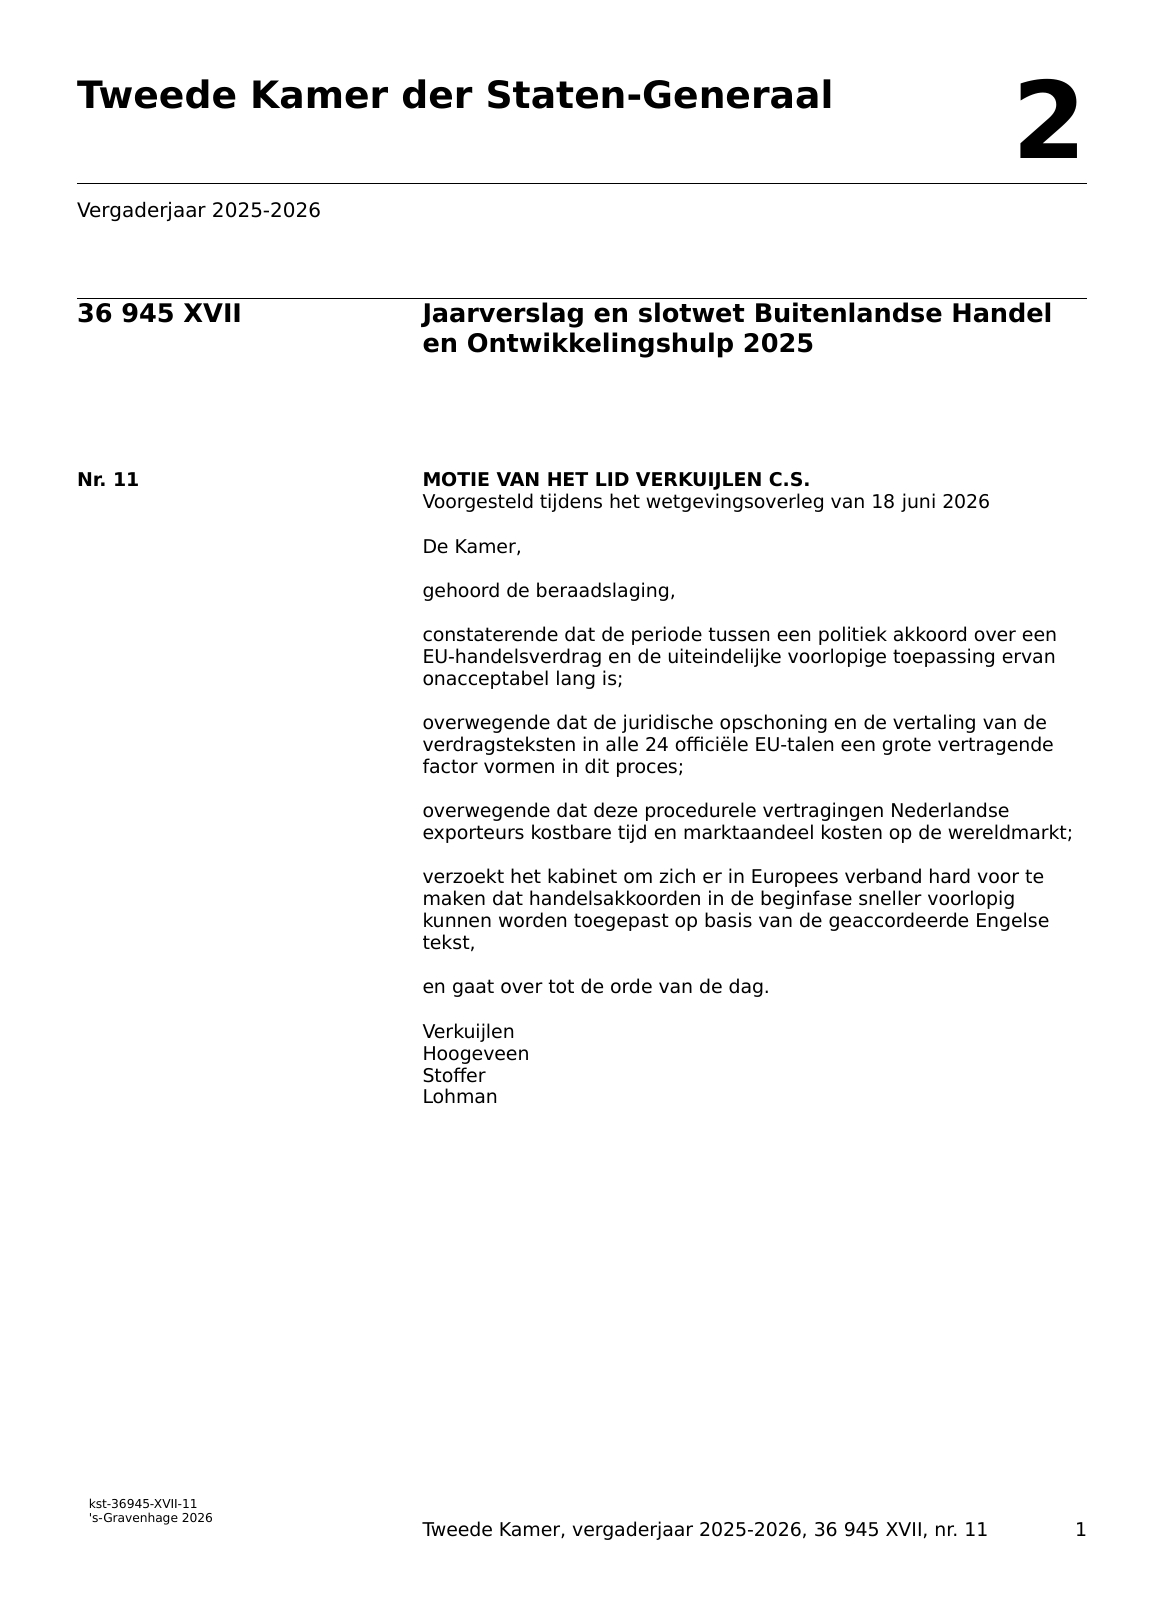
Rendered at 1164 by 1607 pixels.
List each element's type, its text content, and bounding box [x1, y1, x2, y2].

text constaterende dat de periode tussen een politiek akkoord over een EU-handelsverdrag en de uiteindelijke voorlopige toepassing ervan onacceptabel lang is; [422, 624, 1087, 690]
text verzoekt het kabinet om zich er in Europees verband hard voor te maken dat handelsakkoorden in de beginfase sneller voorlopig kunnen worden toegepast op basis van de geaccordeerde Engelse tekst, [422, 866, 1087, 954]
subtitle 36 945 XVII Jaarverslag en slotwet Buitenlandse Handel en Ontwikkelingshulp 2025 [77, 299, 1087, 358]
text Stoffer [422, 1064, 1087, 1086]
text gehoord de beraadslaging, [422, 580, 1087, 602]
text De Kamer, [422, 536, 1087, 557]
text Lohman [422, 1086, 1087, 1108]
text overwegende dat deze procedurele vertragingen Nederlandse exporteurs kostbare tijd en marktaandeel kosten op de wereldmarkt; [422, 800, 1087, 844]
text kst-36945-XVII-11 [88, 1497, 323, 1511]
text Verkuijlen [422, 1021, 1087, 1042]
text overwegende dat de juridische opschoning en de vertaling van de verdragsteksten in alle 24 officiële EU-talen een grote vertragende factor vormen in dit proces; [422, 712, 1087, 778]
text Hoogeveen [422, 1042, 1087, 1064]
table_header 2 [886, 59, 1087, 183]
table_header Tweede Kamer der Staten-Generaal [77, 59, 886, 183]
text Voorgesteld tijdens het wetgevingsoverleg van 18 juni 2026 [422, 491, 1087, 513]
text 's-Gravenhage 2026 [88, 1511, 323, 1525]
text en gaat over tot de orde van de dag. [422, 976, 1087, 998]
table_cell Vergaderjaar 2025-2026 [77, 184, 1087, 298]
subtitle Nr. 11 MOTIE VAN HET LID VERKUIJLEN C.S. [77, 469, 1087, 491]
